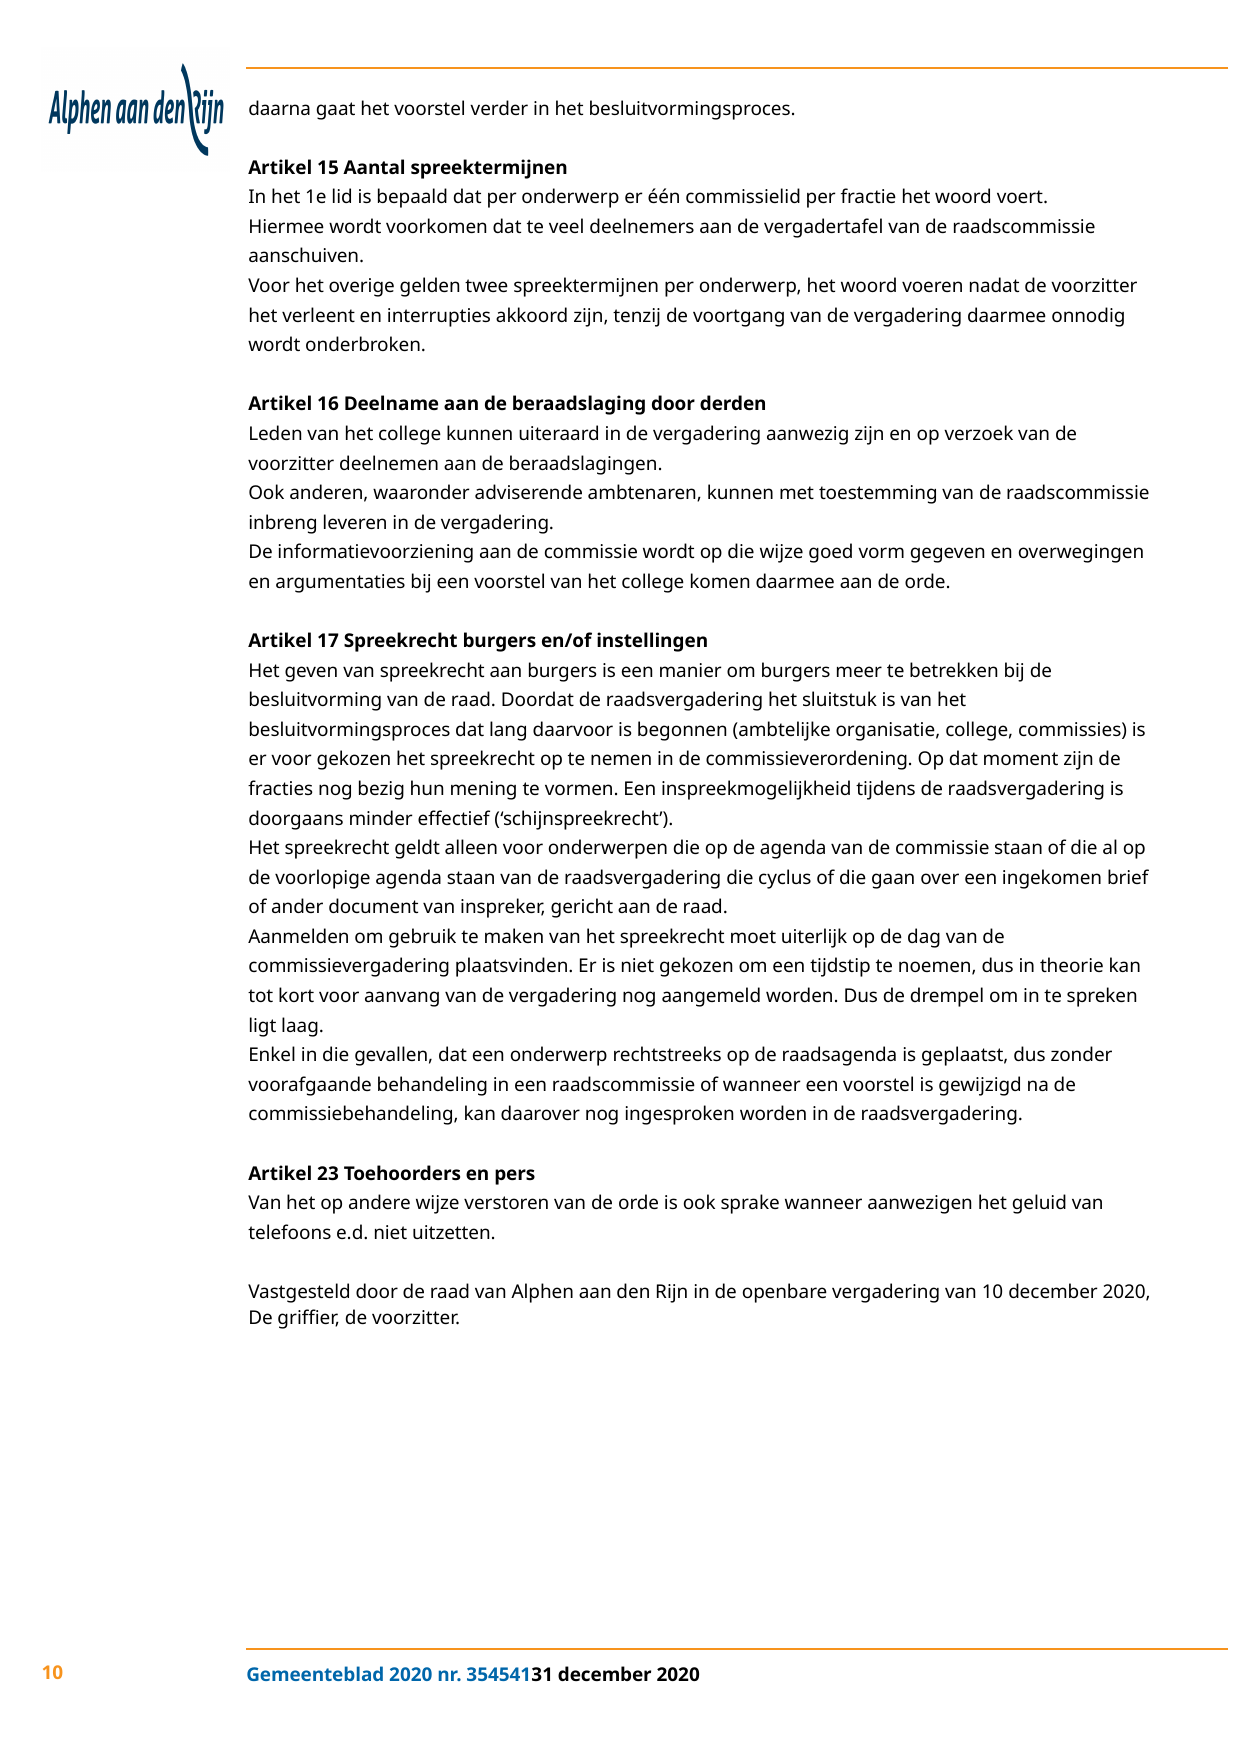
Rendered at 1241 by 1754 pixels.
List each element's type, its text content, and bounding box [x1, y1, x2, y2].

text In het 1e lid is bepaald dat per onderwerp er één commissielid per fractie het woord voert. [248, 183, 1152, 209]
text De griffier, de voorzitter. [248, 1304, 1152, 1329]
text Voor het overige gelden twee spreektermijnen per onderwerp, het woord voeren nadat de voorzitter het verleent en interrupties akkoord zijn, tenzij de voortgang van de vergadering daarmee onnodig wordt onderbroken. [248, 272, 1152, 357]
text De informatievoorziening aan de commissie wordt op die wijze goed vorm gegeven en overwegingen en argumentaties bij een voorstel van het college komen daarmee aan de orde. [248, 538, 1152, 594]
text Ook anderen, waaronder adviserende ambtenaren, kunnen met toestemming van de raadscommissie inbreng leveren in de vergadering. [248, 479, 1152, 535]
text Vastgesteld door de raad van Alphen aan den Rijn in de openbare vergadering van 10 december 2020, [248, 1278, 1152, 1304]
text Van het op andere wijze verstoren van de orde is ook sprake wanneer aanwezigen het geluid van telefoons e.d. niet uitzetten. [248, 1189, 1152, 1245]
text Hiermee wordt voorkomen dat te veel deelnemers aan de vergadertafel van de raadscommissie aanschuiven. [248, 213, 1152, 268]
text Het spreekrecht geldt alleen voor onderwerpen die op de agenda van de commissie staan of die al op de voorlopige agenda staan van de raadsvergadering die cyclus of die gaan over een ingekomen brief of ander document van inspreker, gericht aan de raad. [248, 834, 1152, 919]
text Artikel 15 Aantal spreektermijnen [248, 154, 1152, 180]
text Leden van het college kunnen uiteraard in de vergadering aanwezig zijn en op verzoek van de voorzitter deelnemen aan de beraadslagingen. [248, 420, 1152, 476]
text Het geven van spreekrecht aan burgers is een manier om burgers meer te betrekken bij de besluitvorming van de raad. Doordat de raadsvergadering het sluitstuk is van het besluitvormingsproces dat lang daarvoor is begonnen (ambtelijke organisatie, college, commissies) is er voor gekozen het spreekrecht op te nemen in de commissieverordening. Op dat moment zijn de fracties nog bezig hun mening te vormen. Een inspreekmogelijkheid tijdens de raadsvergadering is doorgaans minder effectief (‘schijnspreekrecht’). [248, 657, 1152, 831]
text daarna gaat het voorstel verder in het besluitvormingsproces. [248, 95, 1152, 121]
text Artikel 17 Spreekrecht burgers en/of instellingen [248, 627, 1152, 653]
picture [41, 47, 231, 172]
text Enkel in die gevallen, dat een onderwerp rechtstreeks op de raadsagenda is geplaatst, dus zonder voorafgaande behandeling in een raadscommissie of wanneer een voorstel is gewijzigd na de commissiebehandeling, kan daarover nog ingesproken worden in de raadsvergadering. [248, 1041, 1152, 1126]
text Artikel 16 Deelname aan de beraadslaging door derden [248, 391, 1152, 416]
text Artikel 23 Toehoorders en pers [248, 1160, 1152, 1186]
text Aanmelden om gebruik te maken van het spreekrecht moet uiterlijk op de dag van de commissievergadering plaatsvinden. Er is niet gekozen om een tijdstip te noemen, dus in theorie kan tot kort voor aanvang van de vergadering nog aangemeld worden. Dus de drempel om in te spreken ligt laag. [248, 923, 1152, 1038]
